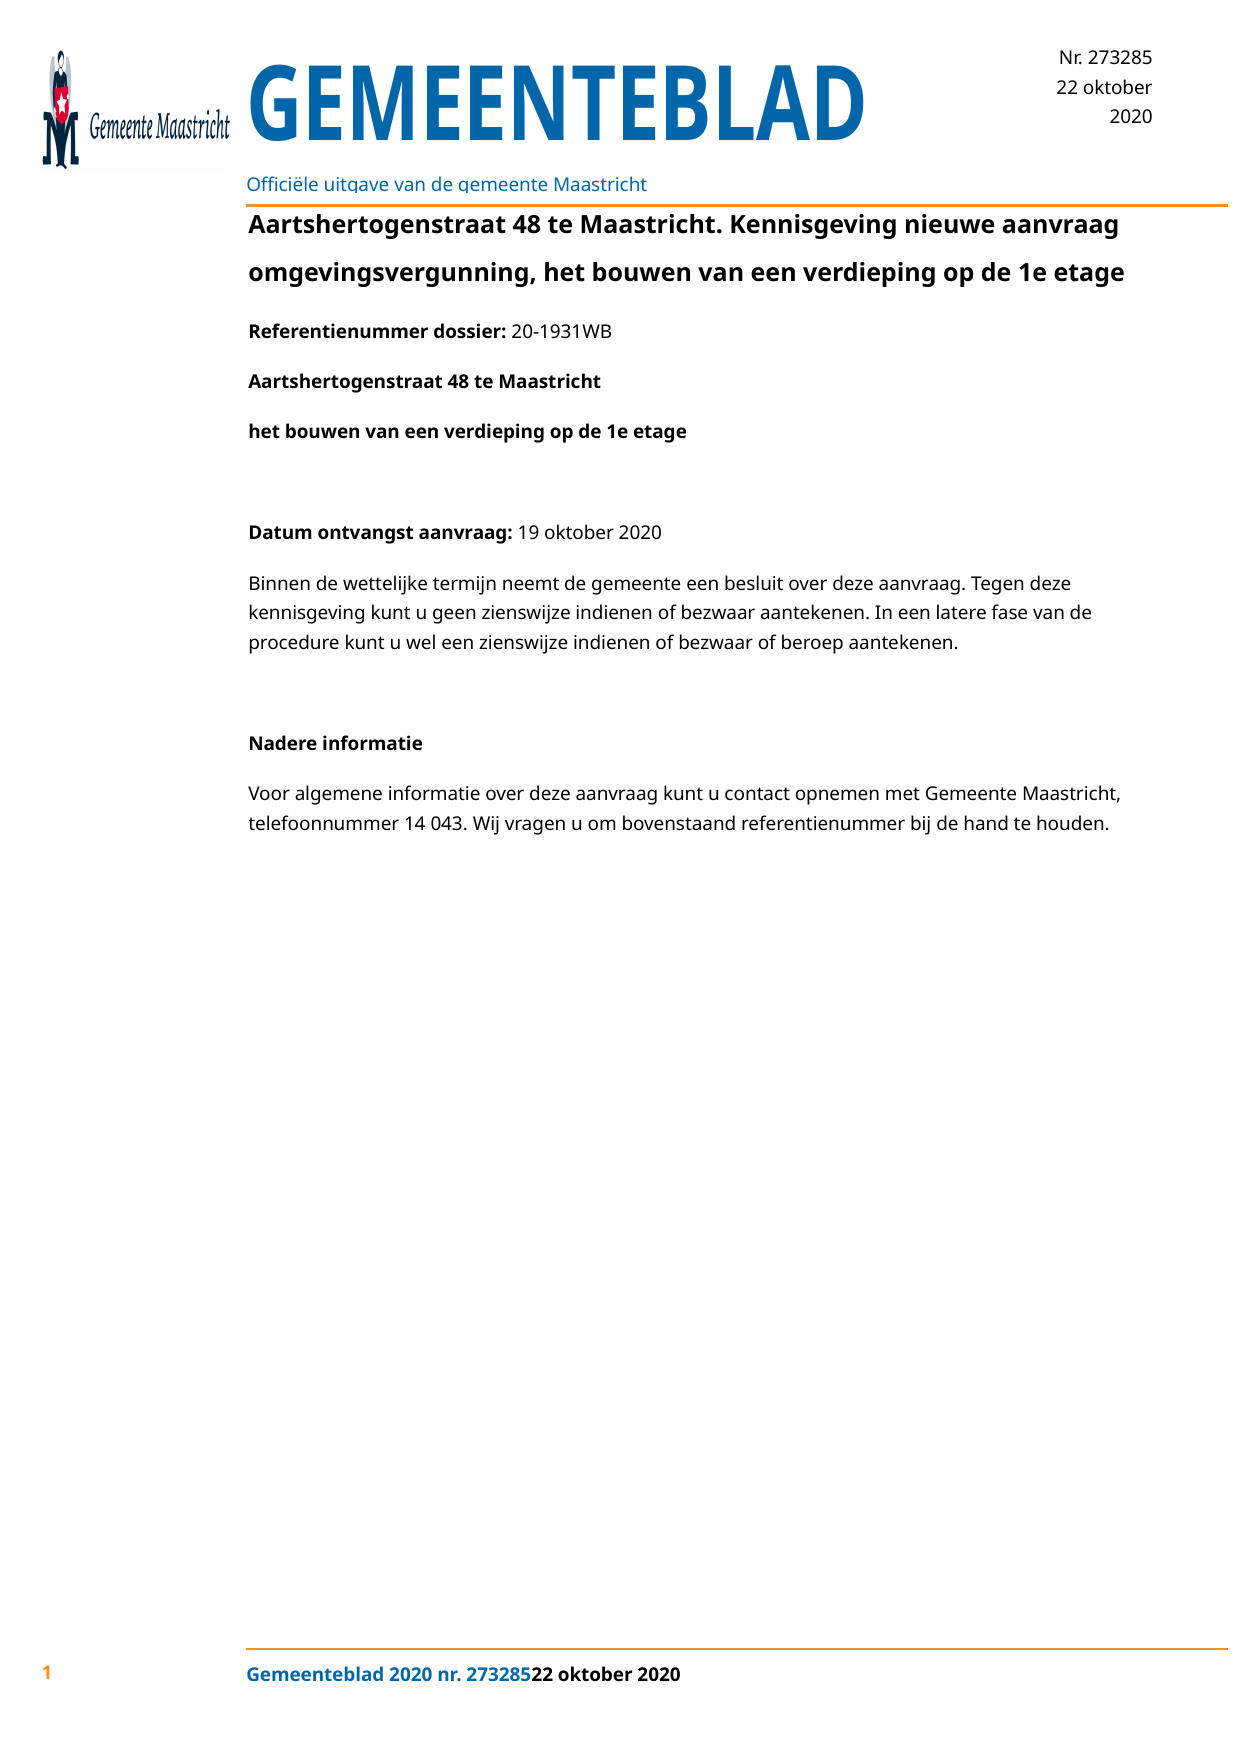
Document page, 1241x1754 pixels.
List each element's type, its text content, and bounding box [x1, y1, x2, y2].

text Binnen de wettelijke termijn neemt de gemeente een besluit over deze aanvraag. Tegen deze kennisgeving kunt u geen zienswijze indienen of bezwaar aantekenen. In een latere fase van de procedure kunt u wel een zienswijze indienen of bezwaar of beroep aantekenen. [248, 570, 1152, 655]
text Referentienummer dossier: 20-1931WB [248, 318, 1152, 344]
text Nadere informatie [248, 730, 1152, 756]
picture [41, 47, 231, 172]
text Datum ontvangst aanvraag: 19 oktober 2020 [248, 519, 1152, 545]
text het bouwen van een verdieping op de 1e etage [248, 419, 1152, 444]
text Aartshertogenstraat 48 te Maastricht [248, 368, 1152, 394]
text Aartshertogenstraat 48 te Maastricht. Kennisgeving nieuwe aanvraag omgevingsvergunning, het bouwen van een verdieping op de 1e etage [248, 207, 1152, 288]
text Voor algemene informatie over deze aanvraag kunt u contact opnemen met Gemeente Maastricht, telefoonnummer 14 043. Wij vragen u om bovenstaand referentienummer bij de hand te houden. [248, 780, 1152, 836]
